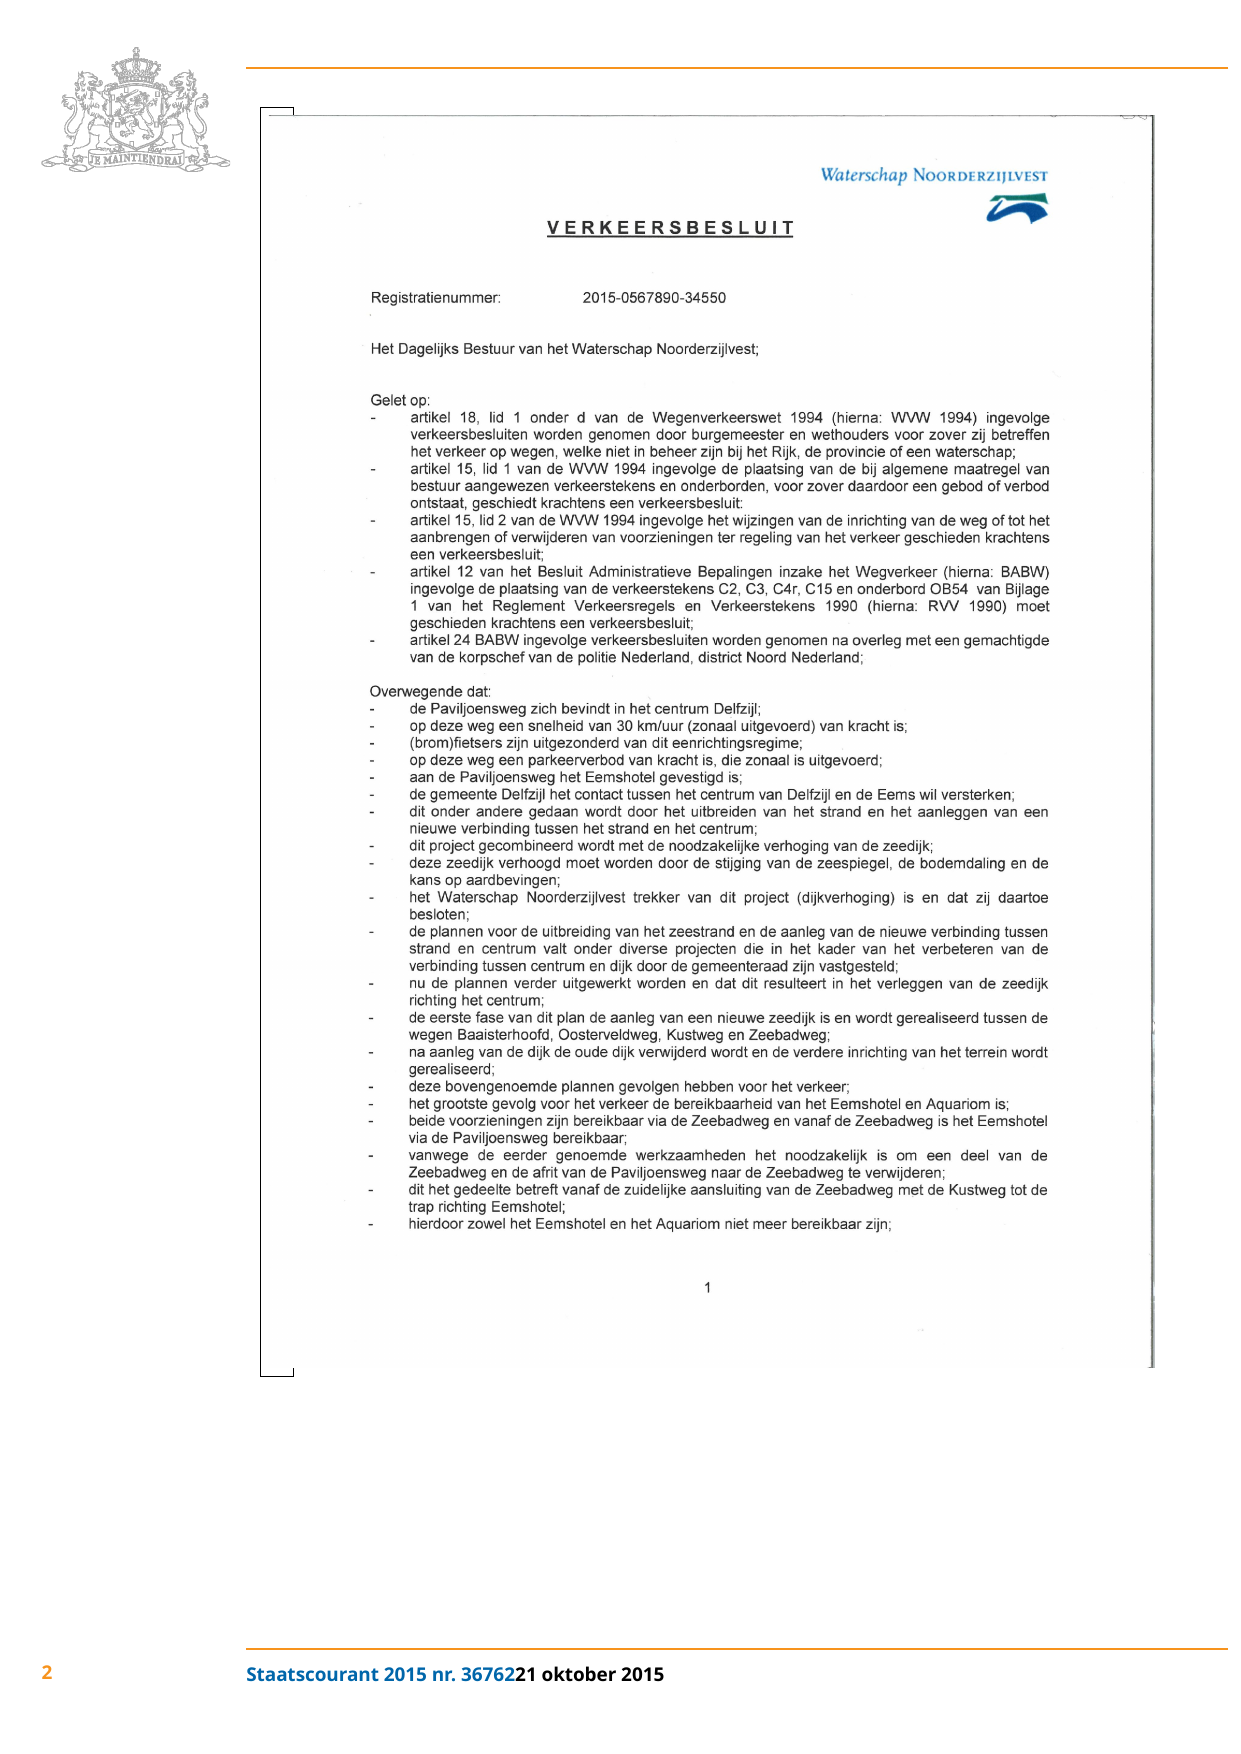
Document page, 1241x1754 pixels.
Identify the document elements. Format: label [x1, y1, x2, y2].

picture [268, 115, 1155, 1368]
picture [41, 47, 231, 172]
